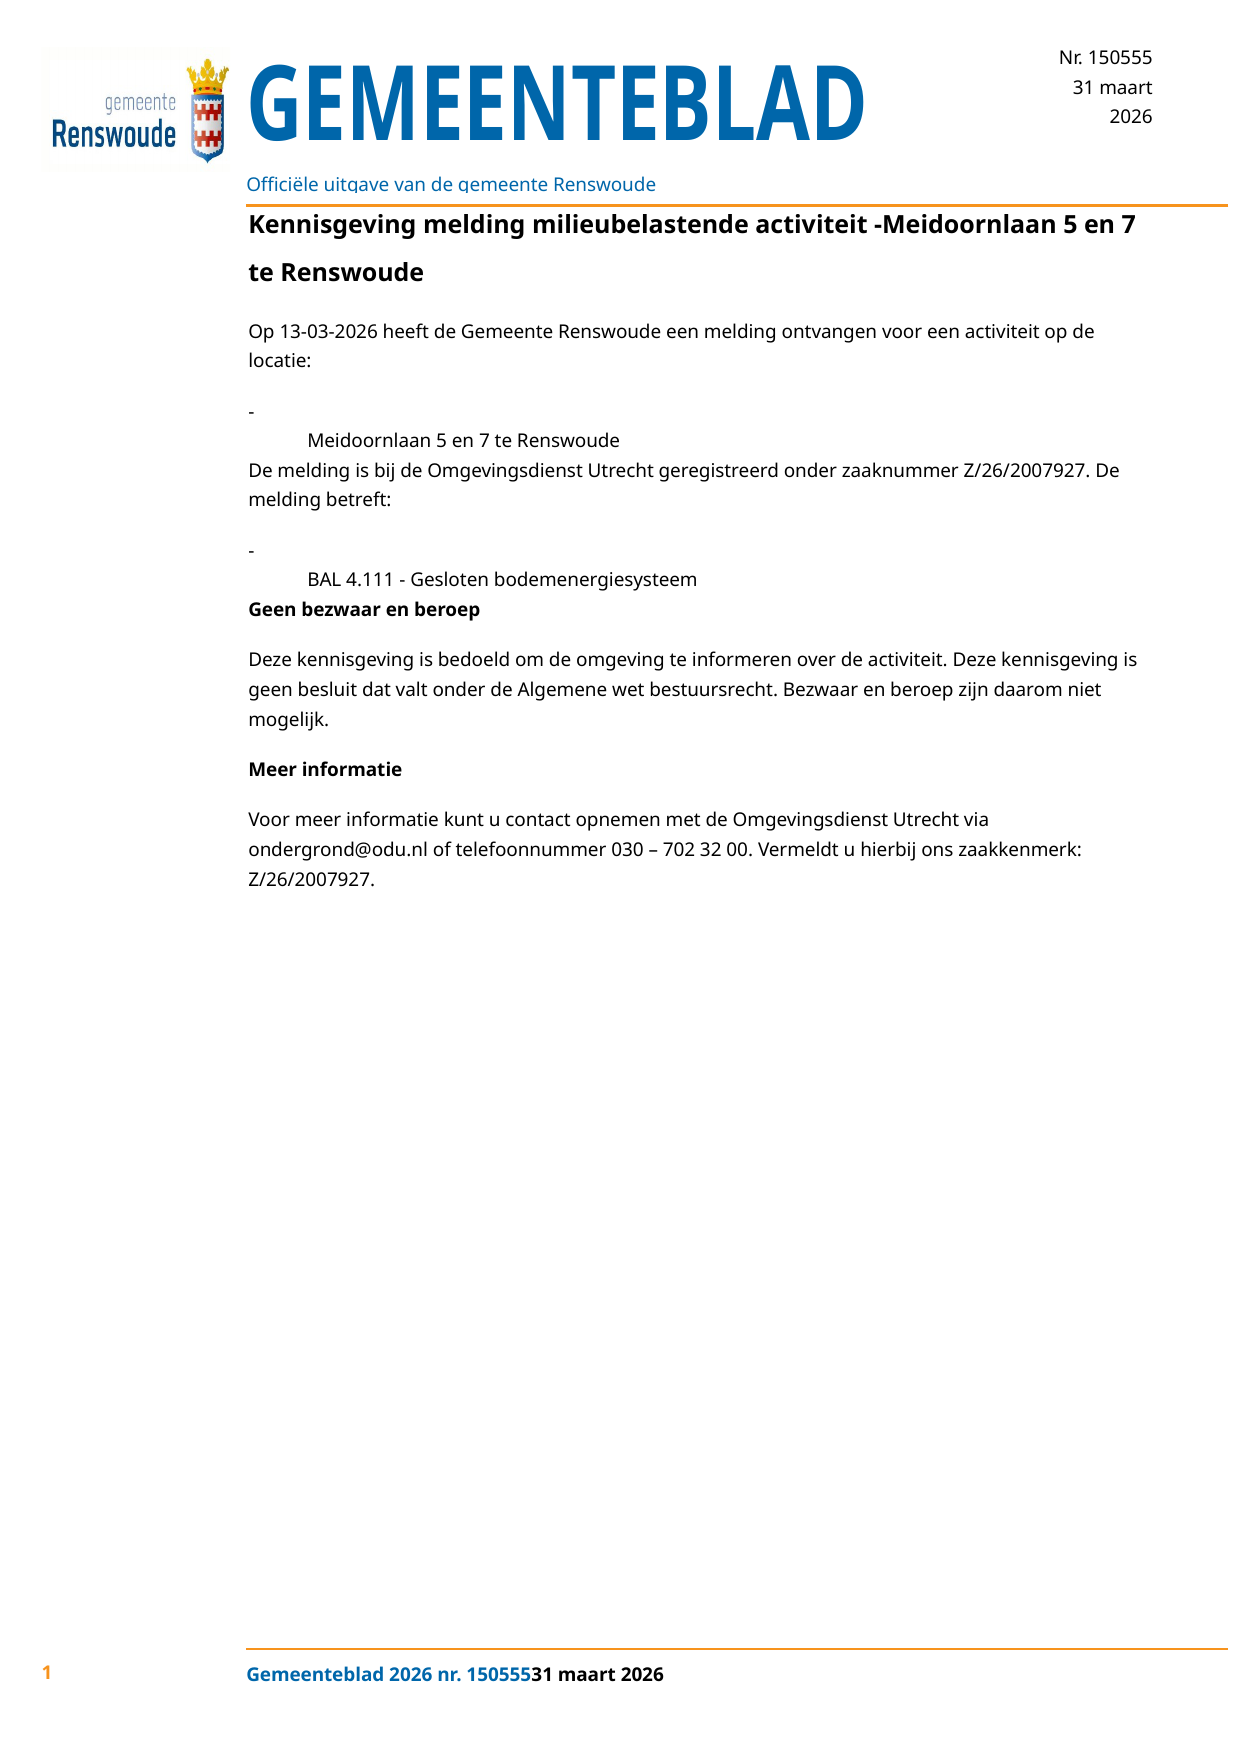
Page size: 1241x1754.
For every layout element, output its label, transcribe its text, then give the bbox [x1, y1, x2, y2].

text Voor meer informatie kunt u contact opnemen met de Omgevingsdienst Utrecht via ondergrond@odu.nl of telefoonnummer 030 – 702 32 00. Vermeldt u hierbij ons zaakkenmerk: Z/26/2007927. [248, 807, 1152, 892]
text Meer informatie [248, 756, 1152, 782]
text Geen bezwaar en beroep [248, 596, 1152, 622]
list BAL 4.111 - Gesloten bodemenergiesysteem [248, 567, 1152, 592]
text Op 13-03-2026 heeft de Gemeente Renswoude een melding ontvangen voor een activiteit op de locatie: [248, 318, 1152, 373]
text De melding is bij de Omgevingsdienst Utrecht geregistreerd onder zaaknummer Z/26/2007927. De melding betreft: [248, 457, 1152, 512]
picture [41, 47, 231, 172]
text Deze kennisgeving is bedoeld om de omgeving te informeren over de activiteit. Deze kennisgeving is geen besluit dat valt onder de Algemene wet bestuursrecht. Bezwaar en beroep zijn daarom niet mogelijk. [248, 647, 1152, 732]
list Meidoornlaan 5 en 7 te Renswoude [248, 427, 1152, 453]
text Kennisgeving melding milieubelastende activiteit -Meidoornlaan 5 en 7 te Renswoude [248, 207, 1152, 288]
